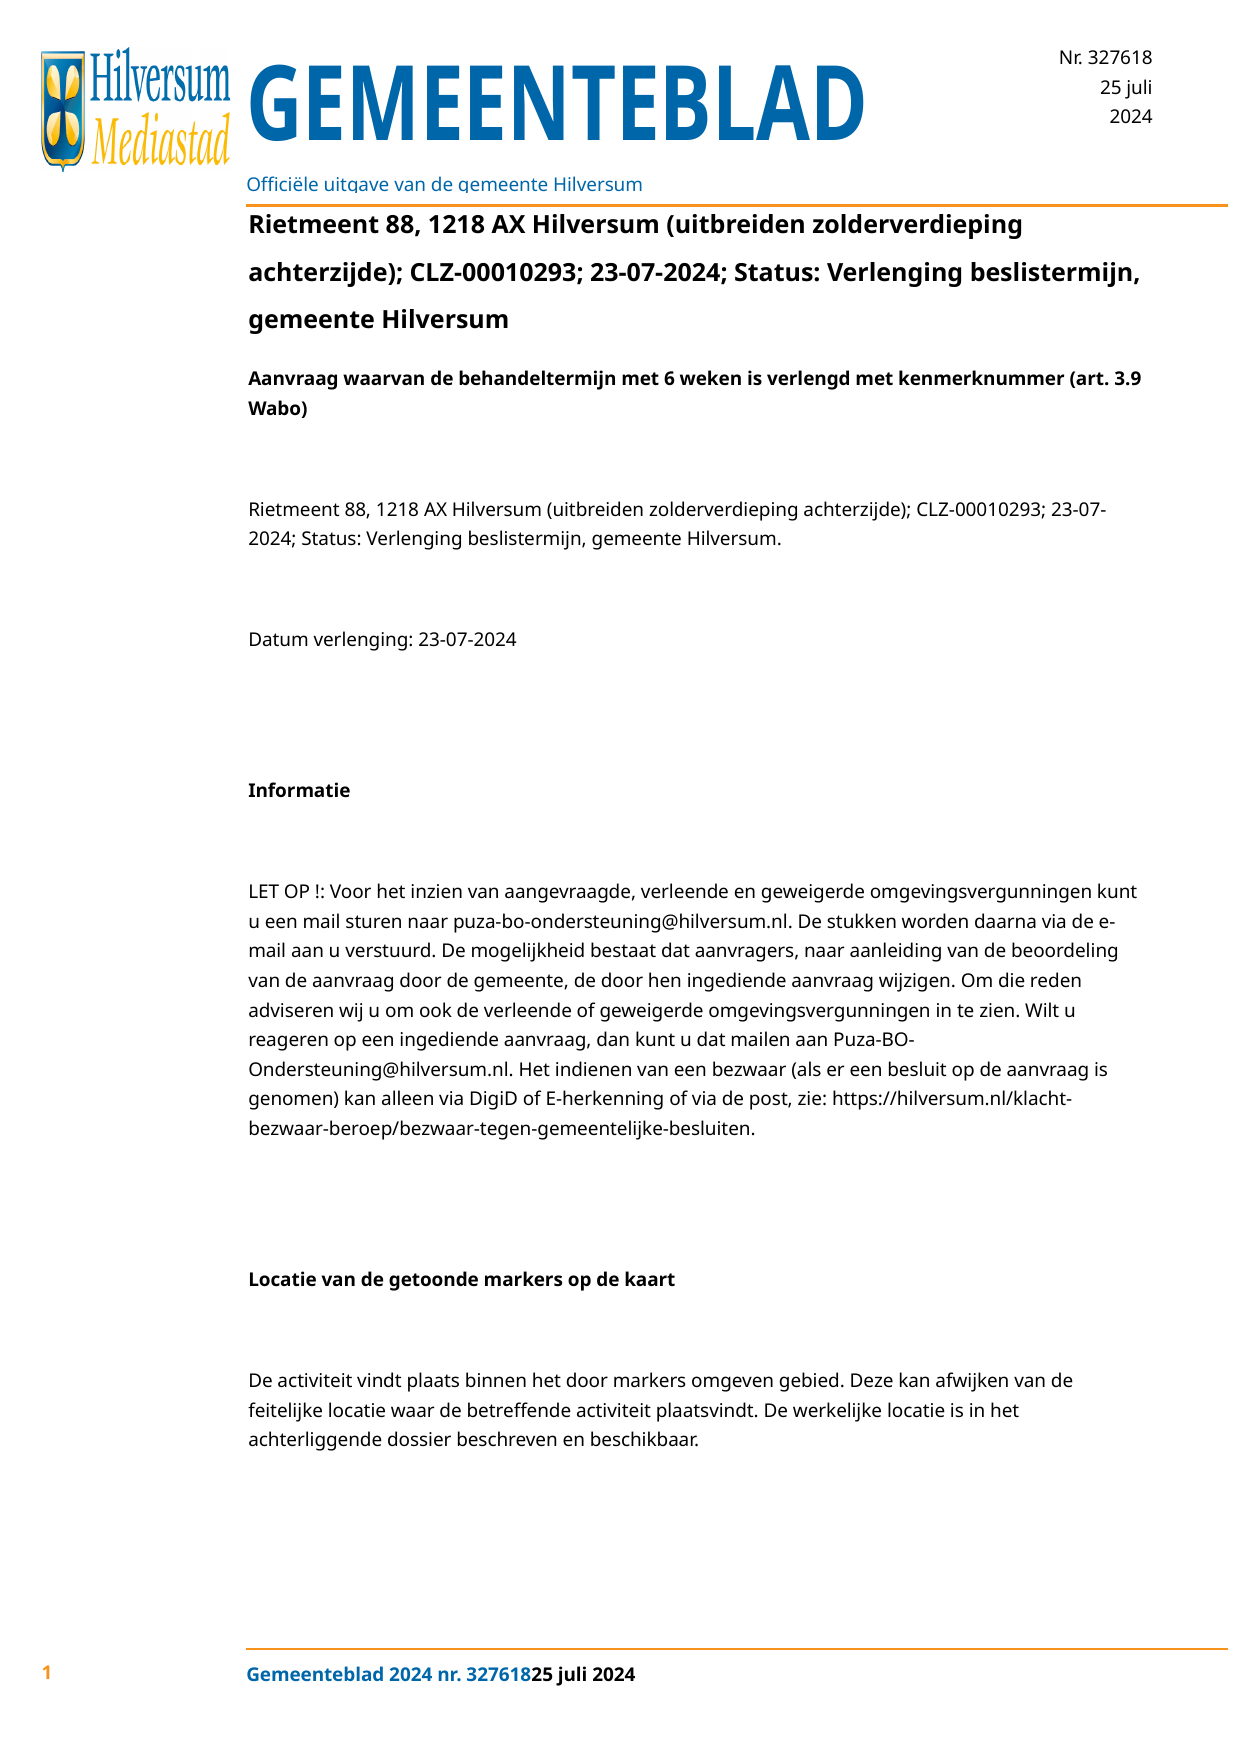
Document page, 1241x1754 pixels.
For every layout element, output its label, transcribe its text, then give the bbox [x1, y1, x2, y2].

picture [41, 47, 231, 172]
text Datum verlenging: 23-07-2024 [248, 626, 1152, 652]
text De activiteit vindt plaats binnen het door markers omgeven gebied. Deze kan afwijken van de feitelijke locatie waar de betreffende activiteit plaatsvindt. De werkelijke locatie is in het achterliggende dossier beschreven en beschikbaar. [248, 1367, 1152, 1452]
text Aanvraag waarvan de behandeltermijn met 6 weken is verlengd met kenmerknummer (art. 3.9 Wabo) [248, 366, 1152, 421]
text Informatie [248, 778, 1152, 803]
text LET OP !: Voor het inzien van aangevraagde, verleende en geweigerde omgevingsvergunningen kunt u een mail sturen naar puza-bo-ondersteuning@hilversum.nl. De stukken worden daarna via de e-mail aan u verstuurd. De mogelijkheid bestaat dat aanvragers, naar aanleiding van de beoordeling van de aanvraag door de gemeente, de door hen ingediende aanvraag wijzigen. Om die reden adviseren wij u om ook de verleende of geweigerde omgevingsvergunningen in te zien. Wilt u reageren op een ingediende aanvraag, dan kunt u dat mailen aan Puza-BO-Ondersteuning@hilversum.nl. Het indienen van een bezwaar (als er een besluit op de aanvraag is genomen) kan alleen via DigiD of E-herkenning of via de post, zie: https://hilversum.nl/klacht-bezwaar-beroep/bezwaar-tegen-gemeentelijke-besluiten. [248, 878, 1152, 1141]
text Locatie van de getoonde markers op de kaart [248, 1266, 1152, 1292]
text Rietmeent 88, 1218 AX Hilversum (uitbreiden zolderverdieping achterzijde); CLZ-00010293; 23-07-2024; Status: Verlenging beslistermijn, gemeente Hilversum [248, 207, 1152, 336]
text Rietmeent 88, 1218 AX Hilversum (uitbreiden zolderverdieping achterzijde); CLZ-00010293; 23-07-2024; Status: Verlenging beslistermijn, gemeente Hilversum. [248, 496, 1152, 551]
